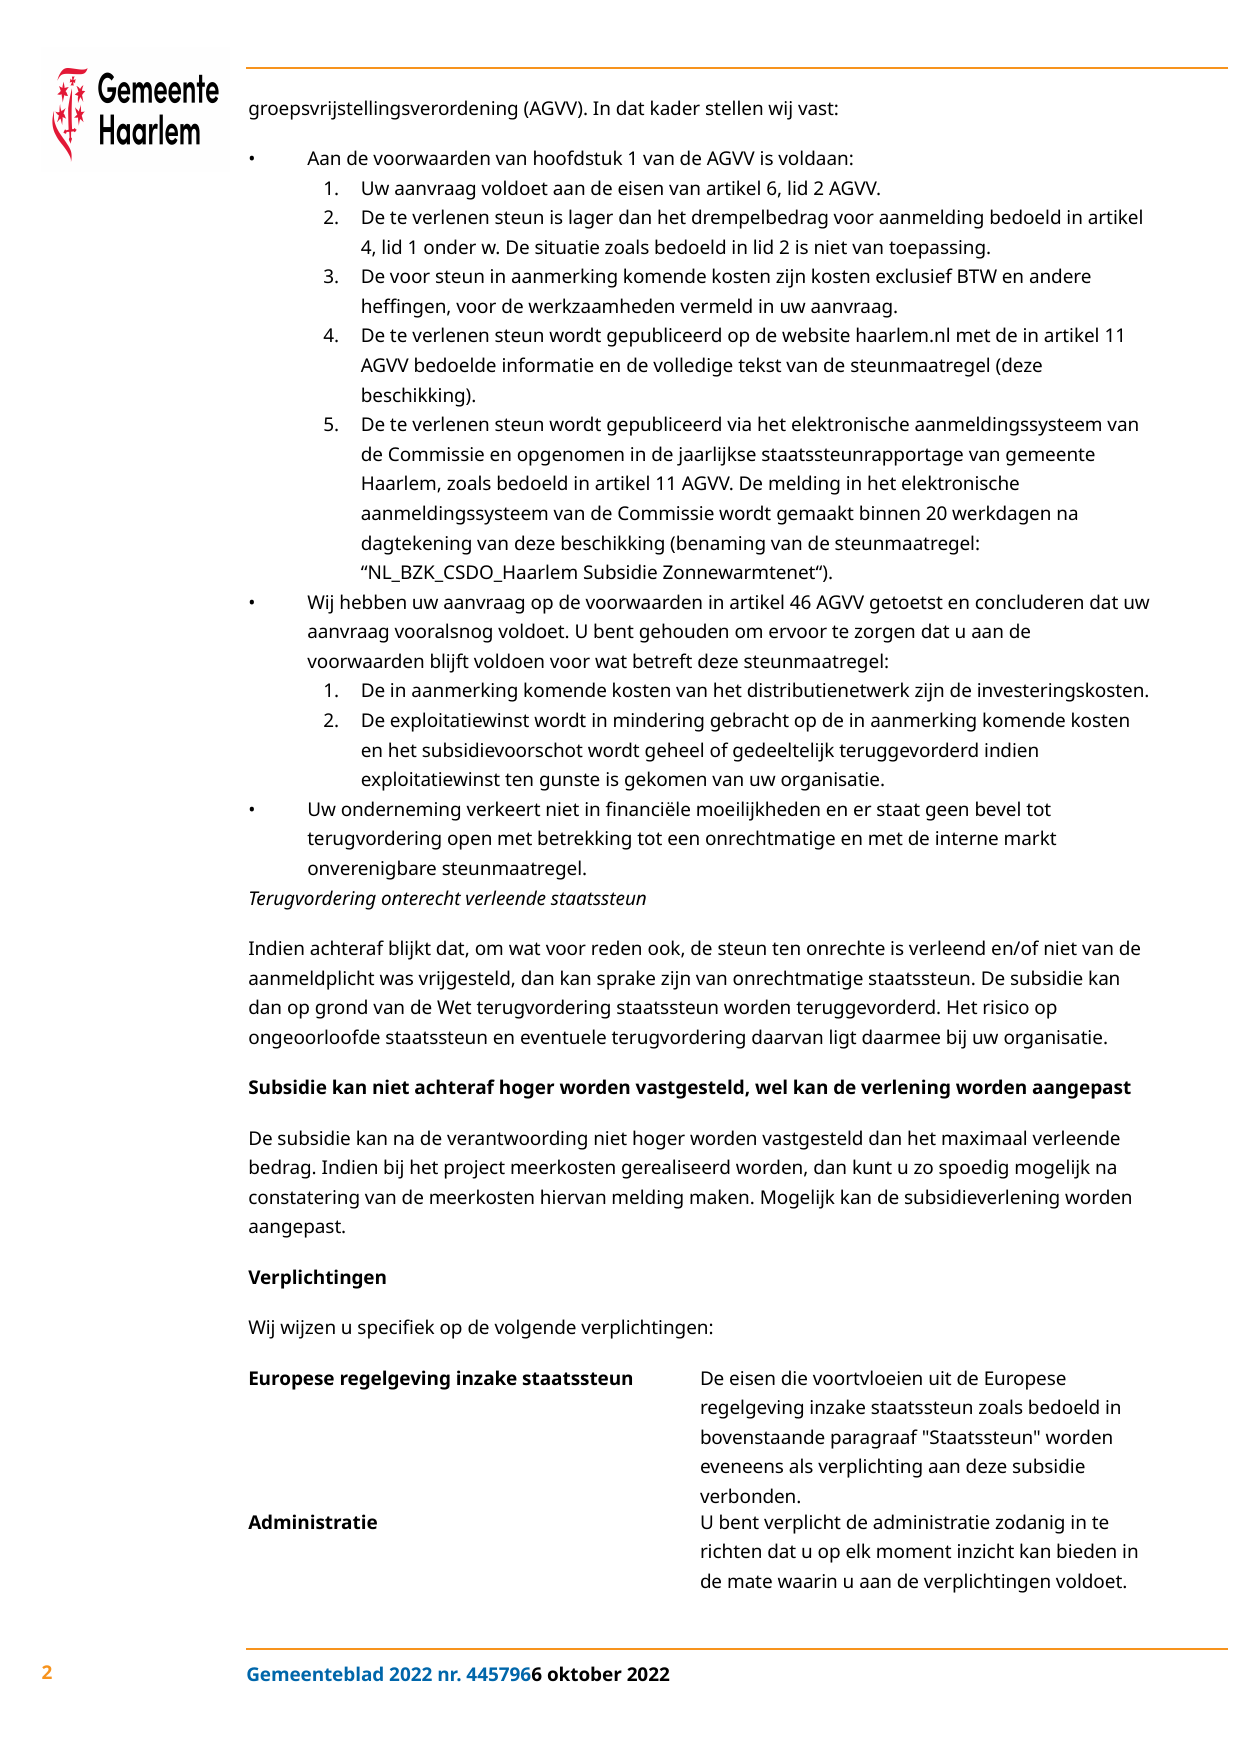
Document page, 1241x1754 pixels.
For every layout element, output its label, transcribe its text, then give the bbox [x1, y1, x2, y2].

list Uw onderneming verkeert niet in financiële moeilijkheden en er staat geen bevel tot terugvordering open met betrekking tot een onrechtmatige en met de interne markt onverenigbare steunmaatregel. [248, 796, 1152, 881]
text Wij wijzen u specifiek op de volgende verplichtingen: [248, 1314, 1152, 1340]
text groepsvrijstellingsverordening (AGVV). In dat kader stellen wij vast: [248, 95, 1152, 121]
table_header Europese regelgeving inzake staatssteun [248, 1365, 700, 1509]
list Aan de voorwaarden van hoofdstuk 1 van de AGVV is voldaan: [248, 145, 1152, 171]
list De te verlenen steun is lager dan het drempelbedrag voor aanmelding bedoeld in artikel 4, lid 1 onder w. De situatie zoals bedoeld in lid 2 is niet van toepassing. [323, 204, 1152, 260]
list Uw aanvraag voldoet aan de eisen van artikel 6, lid 2 AGVV. [323, 175, 1152, 201]
table_header De eisen die voortvloeien uit de Europese regelgeving inzake staatssteun zoals bedoeld in bovenstaande paragraaf "Staatssteun" worden eveneens als verplichting aan deze subsidie verbonden. [700, 1365, 1152, 1509]
table_cell Administratie [248, 1509, 700, 1594]
text Indien achteraf blijkt dat, om wat voor reden ook, de steun ten onrechte is verleend en/of niet van de aanmeldplicht was vrijgesteld, dan kan sprake zijn van onrechtmatige staatssteun. De subsidie kan dan op grond van de Wet terugvordering staatssteun worden teruggevorderd. Het risico op ongeoorloofde staatssteun en eventuele terugvordering daarvan ligt daarmee bij uw organisatie. [248, 935, 1152, 1050]
table_cell U bent verplicht de administratie zodanig in te richten dat u op elk moment inzicht kan bieden in de mate waarin u aan de verplichtingen voldoet. [700, 1509, 1152, 1594]
text De subsidie kan na de verantwoording niet hoger worden vastgesteld dan het maximaal verleende bedrag. Indien bij het project meerkosten gerealiseerd worden, dan kunt u zo spoedig mogelijk na constatering van de meerkosten hiervan melding maken. Mogelijk kan de subsidieverlening worden aangepast. [248, 1125, 1152, 1239]
picture [41, 47, 231, 172]
list De te verlenen steun wordt gepubliceerd via het elektronische aanmeldingssysteem van de Commissie en opgenomen in de jaarlijkse staatssteunrapportage van gemeente Haarlem, zoals bedoeld in artikel 11 AGVV. De melding in het elektronische aanmeldingssysteem van de Commissie wordt gemaakt binnen 20 werkdagen na dagtekening van deze beschikking (benaming van de steunmaatregel: “NL_BZK_CSDO_Haarlem Subsidie Zonnewarmtenet“). [323, 411, 1152, 585]
list Wij hebben uw aanvraag op de voorwaarden in artikel 46 AGVV getoetst en concluderen dat uw aanvraag vooralsnog voldoet. U bent gehouden om ervoor te zorgen dat u aan de voorwaarden blijft voldoen voor wat betreft deze steunmaatregel: [248, 589, 1152, 674]
list De exploitatiewinst wordt in mindering gebracht op de in aanmerking komende kosten en het subsidievoorschot wordt geheel of gedeeltelijk teruggevorderd indien exploitatiewinst ten gunste is gekomen van uw organisatie. [323, 707, 1152, 792]
text Terugvordering onterecht verleende staatssteun [248, 885, 1152, 911]
text Verplichtingen [248, 1264, 1152, 1290]
list De voor steun in aanmerking komende kosten zijn kosten exclusief BTW en andere heffingen, voor de werkzaamheden vermeld in uw aanvraag. [323, 263, 1152, 319]
list De te verlenen steun wordt gepubliceerd op de website haarlem.nl met de in artikel 11 AGVV bedoelde informatie en de volledige tekst van de steunmaatregel (deze beschikking). [323, 323, 1152, 408]
list De in aanmerking komende kosten van het distributienetwerk zijn de investeringskosten. [323, 678, 1152, 703]
text Subsidie kan niet achteraf hoger worden vastgesteld, wel kan de verlening worden aangepast [248, 1074, 1152, 1100]
